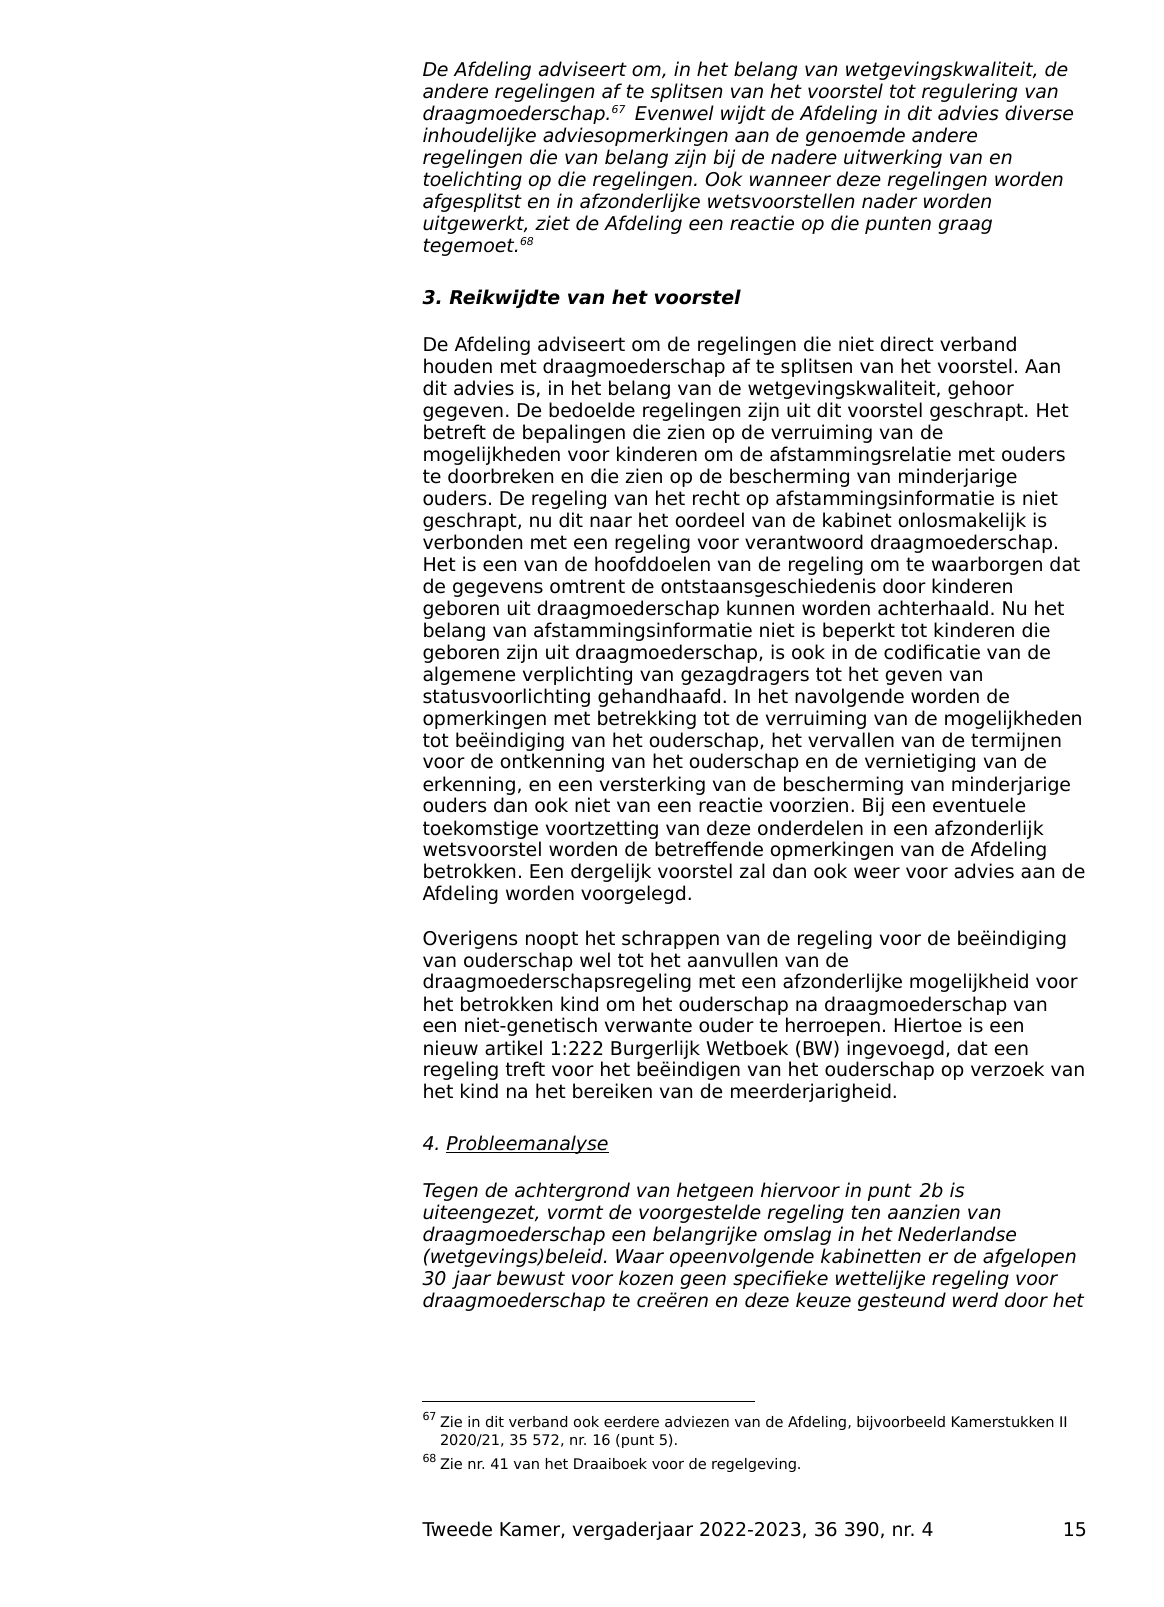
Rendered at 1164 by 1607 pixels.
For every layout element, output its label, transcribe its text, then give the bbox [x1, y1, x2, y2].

text Zie nr. 41 van het Draaiboek voor de regelgeving. [422, 1452, 1087, 1474]
text Zie in dit verband ook eerdere adviezen van de Afdeling, bijvoorbeeld Kamerstukken II 2020/21, 35 572, nr. 16 (punt 5). [422, 1410, 1087, 1449]
text Overigens noopt het schrappen van de regeling voor de beëindiging van ouderschap wel tot het aanvullen van de draagmoederschapsregeling met een afzonderlijke mogelijkheid voor het betrokken kind om het ouderschap na draagmoederschap van een niet-genetisch verwante ouder te herroepen. Hiertoe is een nieuw artikel 1:222 Burgerlijk Wetboek (BW) ingevoegd, dat een regeling treft voor het beëindigen van het ouderschap op verzoek van het kind na het bereiken van de meerderjarigheid. [422, 927, 1087, 1103]
subtitle 4. Probleemanalyse [422, 1133, 1087, 1155]
text De Afdeling adviseert om de regelingen die niet direct verband houden met draagmoederschap af te splitsen van het voorstel. Aan dit advies is, in het belang van de wetgevingskwaliteit, gehoor gegeven. De bedoelde regelingen zijn uit dit voorstel geschrapt. Het betreft de bepalingen die zien op de verruiming van de mogelijkheden voor kinderen om de afstammingsrelatie met ouders te doorbreken en die zien op de bescherming van minderjarige ouders. De regeling van het recht op afstammingsinformatie is niet geschrapt, nu dit naar het oordeel van de kabinet onlosmakelijk is verbonden met een regeling voor verantwoord draagmoederschap. Het is een van de hoofddoelen van de regeling om te waarborgen dat de gegevens omtrent de ontstaansgeschiedenis door kinderen geboren uit draagmoederschap kunnen worden achterhaald. Nu het belang van afstammingsinformatie niet is beperkt tot kinderen die geboren zijn uit draagmoederschap, is ook in de codificatie van de algemene verplichting van gezagdragers tot het geven van statusvoorlichting gehandhaafd. In het navolgende worden de opmerkingen met betrekking tot de verruiming van de mogelijkheden tot beëindiging van het ouderschap, het vervallen van de termijnen voor de ontkenning van het ouderschap en de vernietiging van de erkenning, en een versterking van de bescherming van minderjarige ouders dan ook niet van een reactie voorzien. Bij een eventuele toekomstige voortzetting van deze onderdelen in een afzonderlijk wetsvoorstel worden de betreffende opmerkingen van de Afdeling betrokken. Een dergelijk voorstel zal dan ook weer voor advies aan de Afdeling worden voorgelegd. [422, 334, 1087, 905]
text Tegen de achtergrond van hetgeen hiervoor in punt 2b is uiteengezet, vormt de voorgestelde regeling ten aanzien van draagmoederschap een belangrijke omslag in het Nederlandse (wetgevings)beleid. Waar opeenvolgende kabinetten er de afgelopen 30 jaar bewust voor kozen geen specifieke wettelijke regeling voor draagmoederschap te creëren en deze keuze gesteund werd door het [422, 1180, 1087, 1312]
subtitle 3. Reikwijdte van het voorstel [422, 287, 1087, 309]
text De Afdeling adviseert om, in het belang van wetgevingskwaliteit, de andere regelingen af te splitsen van het voorstel tot regulering van draagmoederschap. Evenwel wijdt de Afdeling in dit advies diverse inhoudelijke adviesopmerkingen aan de genoemde andere regelingen die van belang zijn bij de nadere uitwerking van en toelichting op die regelingen. Ook wanneer deze regelingen worden afgesplitst en in afzonderlijke wetsvoorstellen nader worden uitgewerkt, ziet de Afdeling een reactie op die punten graag tegemoet. [422, 59, 1087, 257]
